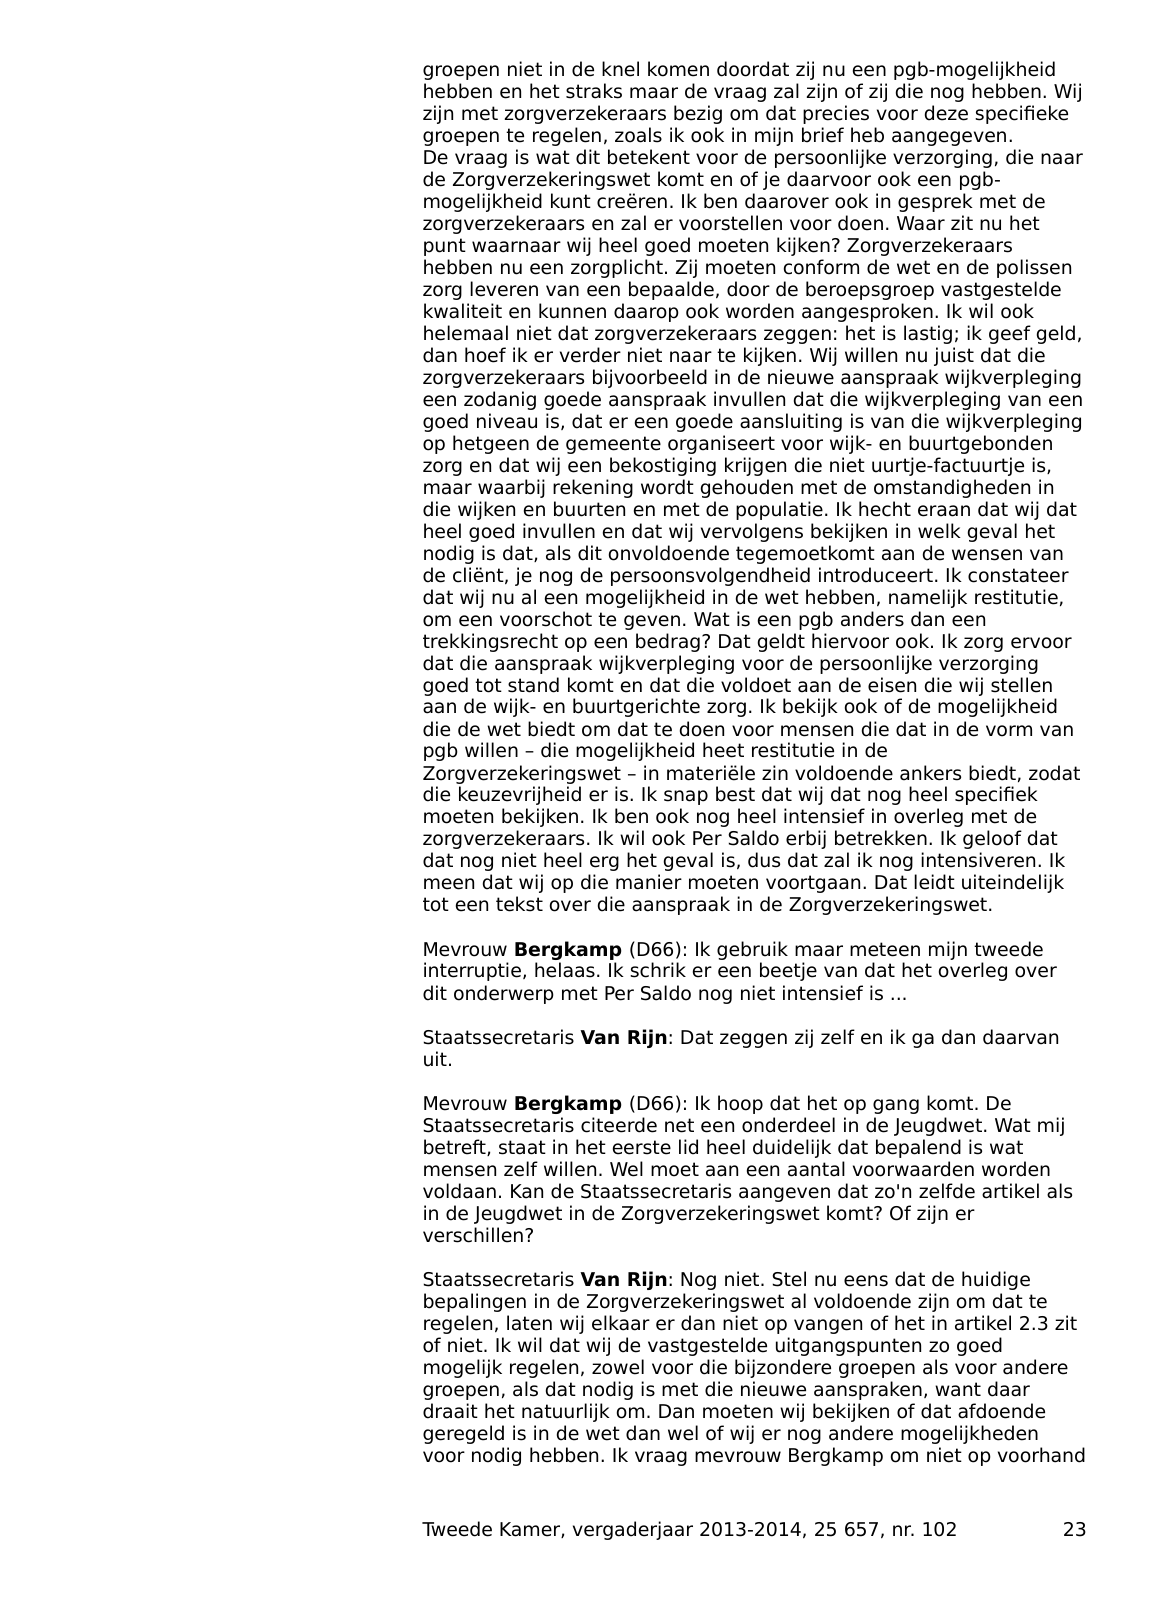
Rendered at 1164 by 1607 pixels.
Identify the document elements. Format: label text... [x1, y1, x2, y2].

text Mevrouw Bergkamp (D66): Ik hoop dat het op gang komt. De Staatssecretaris citeerde net een onderdeel in de Jeugdwet. Wat mij betreft, staat in het eerste lid heel duidelijk dat bepalend is wat mensen zelf willen. Wel moet aan een aantal voorwaarden worden voldaan. Kan de Staatssecretaris aangeven dat zo'n zelfde artikel als in de Jeugdwet in de Zorgverzekeringswet komt? Of zijn er verschillen? [422, 1093, 1087, 1247]
text Staatssecretaris Van Rijn: Dat zeggen zij zelf en ik ga dan daarvan uit. [422, 1027, 1087, 1071]
text De vraag is wat dit betekent voor de persoonlijke verzorging, die naar de Zorgverzekeringswet komt en of je daarvoor ook een pgb-mogelijkheid kunt creëren. Ik ben daarover ook in gesprek met de zorgverzekeraars en zal er voorstellen voor doen. Waar zit nu het punt waarnaar wij heel goed moeten kijken? Zorgverzekeraars hebben nu een zorgplicht. Zij moeten conform de wet en de polissen zorg leveren van een bepaalde, door de beroepsgroep vastgestelde kwaliteit en kunnen daarop ook worden aangesproken. Ik wil ook helemaal niet dat zorgverzekeraars zeggen: het is lastig; ik geef geld, dan hoef ik er verder niet naar te kijken. Wij willen nu juist dat die zorgverzekeraars bijvoorbeeld in de nieuwe aanspraak wijkverpleging een zodanig goede aanspraak invullen dat die wijkverpleging van een goed niveau is, dat er een goede aansluiting is van die wijkverpleging op hetgeen de gemeente organiseert voor wijk- en buurtgebonden zorg en dat wij een bekostiging krijgen die niet uurtje-factuurtje is, maar waarbij rekening wordt gehouden met de omstandigheden in die wijken en buurten en met de populatie. Ik hecht eraan dat wij dat heel goed invullen en dat wij vervolgens bekijken in welk geval het nodig is dat, als dit onvoldoende tegemoetkomt aan de wensen van de cliënt, je nog de persoonsvolgendheid introduceert. Ik constateer dat wij nu al een mogelijkheid in de wet hebben, namelijk restitutie, om een voorschot te geven. Wat is een pgb anders dan een trekkingsrecht op een bedrag? Dat geldt hiervoor ook. Ik zorg ervoor dat die aanspraak wijkverpleging voor de persoonlijke verzorging goed tot stand komt en dat die voldoet aan de eisen die wij stellen aan de wijk- en buurtgerichte zorg. Ik bekijk ook of de mogelijkheid die de wet biedt om dat te doen voor mensen die dat in de vorm van pgb willen – die mogelijkheid heet restitutie in de Zorgverzekeringswet – in materiële zin voldoende ankers biedt, zodat die keuzevrijheid er is. Ik snap best dat wij dat nog heel specifiek moeten bekijken. Ik ben ook nog heel intensief in overleg met de zorgverzekeraars. Ik wil ook Per Saldo erbij betrekken. Ik geloof dat dat nog niet heel erg het geval is, dus dat zal ik nog intensiveren. Ik meen dat wij op die manier moeten voortgaan. Dat leidt uiteindelijk tot een tekst over die aanspraak in de Zorgverzekeringswet. [422, 147, 1087, 916]
text Staatssecretaris Van Rijn: Nog niet. Stel nu eens dat de huidige bepalingen in de Zorgverzekeringswet al voldoende zijn om dat te regelen, laten wij elkaar er dan niet op vangen of het in artikel 2.3 zit of niet. Ik wil dat wij de vastgestelde uitgangspunten zo goed mogelijk regelen, zowel voor die bijzondere groepen als voor andere groepen, als dat nodig is met die nieuwe aanspraken, want daar draait het natuurlijk om. Dan moeten wij bekijken of dat afdoende geregeld is in de wet dan wel of wij er nog andere mogelijkheden voor nodig hebben. Ik vraag mevrouw Bergkamp om niet op voorhand [422, 1269, 1087, 1467]
text Mevrouw Bergkamp (D66): Ik gebruik maar meteen mijn tweede interruptie, helaas. Ik schrik er een beetje van dat het overleg over dit onderwerp met Per Saldo nog niet intensief is ... [422, 938, 1087, 1004]
text groepen niet in de knel komen doordat zij nu een pgb-mogelijkheid hebben en het straks maar de vraag zal zijn of zij die nog hebben. Wij zijn met zorgverzekeraars bezig om dat precies voor deze specifieke groepen te regelen, zoals ik ook in mijn brief heb aangegeven. [422, 59, 1087, 147]
